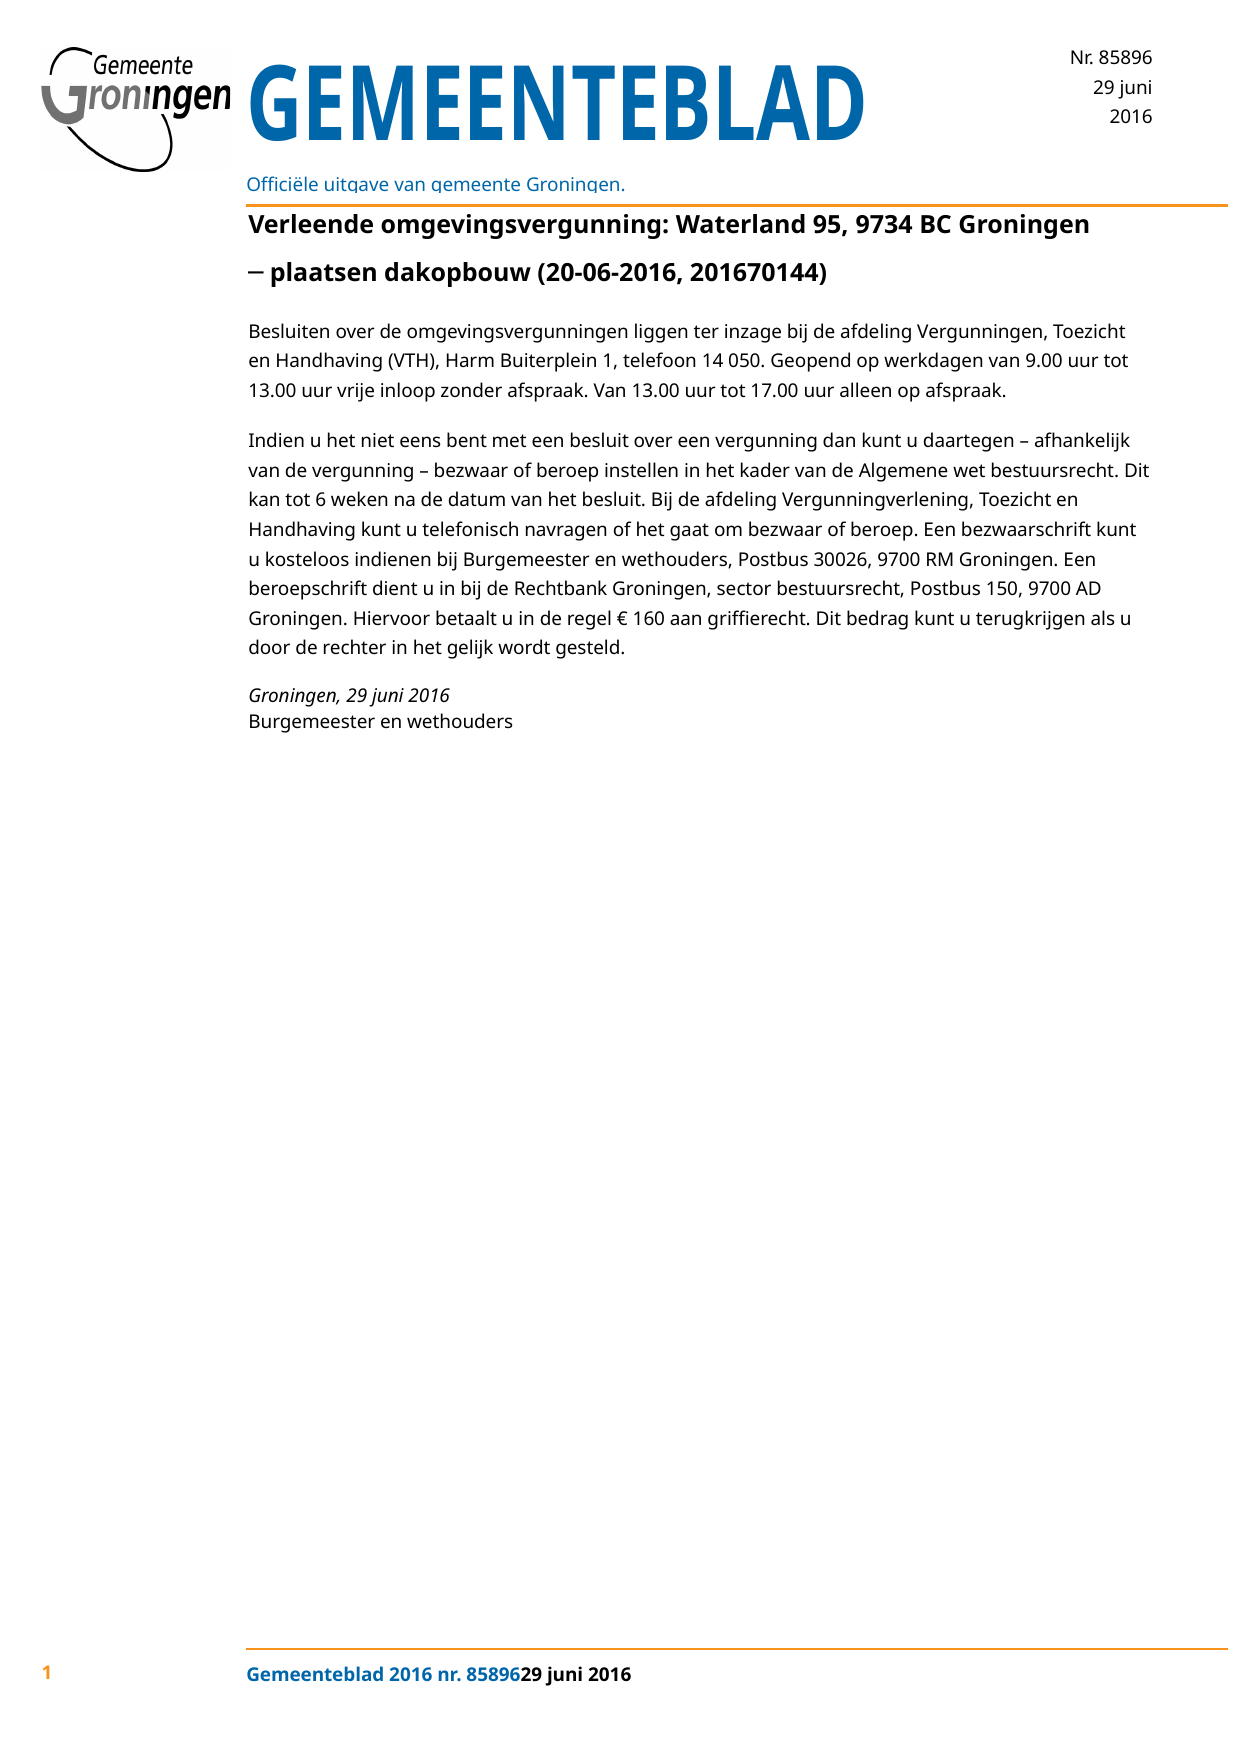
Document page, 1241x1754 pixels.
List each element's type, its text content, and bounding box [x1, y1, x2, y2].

picture [41, 47, 231, 172]
text Verleende omgevingsvergunning: Waterland 95, 9734 BC Groningen ─ plaatsen dakopbouw (20-06-2016, 201670144) [248, 207, 1152, 288]
text Indien u het niet eens bent met een besluit over een vergunning dan kunt u daartegen – afhankelijk van de vergunning – bezwaar of beroep instellen in het kader van de Algemene wet bestuursrecht. Dit kan tot 6 weken na de datum van het besluit. Bij de afdeling Vergunningverlening, Toezicht en Handhaving kunt u telefonisch navragen of het gaat om bezwaar of beroep. Een bezwaarschrift kunt u kosteloos indienen bij Burgemeester en wethouders, Postbus 30026, 9700 RM Groningen. Een beroepschrift dient u in bij de Rechtbank Groningen, sector bestuursrecht, Postbus 150, 9700 AD Groningen. Hiervoor betaalt u in de regel € 160 aan griffierecht. Dit bedrag kunt u terugkrijgen als u door de rechter in het gelijk wordt gesteld. [248, 427, 1152, 660]
text Besluiten over de omgevingsvergunningen liggen ter inzage bij de afdeling Vergunningen, Toezicht en Handhaving (VTH), Harm Buiterplein 1, telefoon 14 050. Geopend op werkdagen van 9.00 uur tot 13.00 uur vrije inloop zonder afspraak. Van 13.00 uur tot 17.00 uur alleen op afspraak. [248, 318, 1152, 403]
text Burgemeester en wethouders [248, 708, 1152, 734]
text Groningen, 29 juni 2016 [248, 682, 1152, 708]
